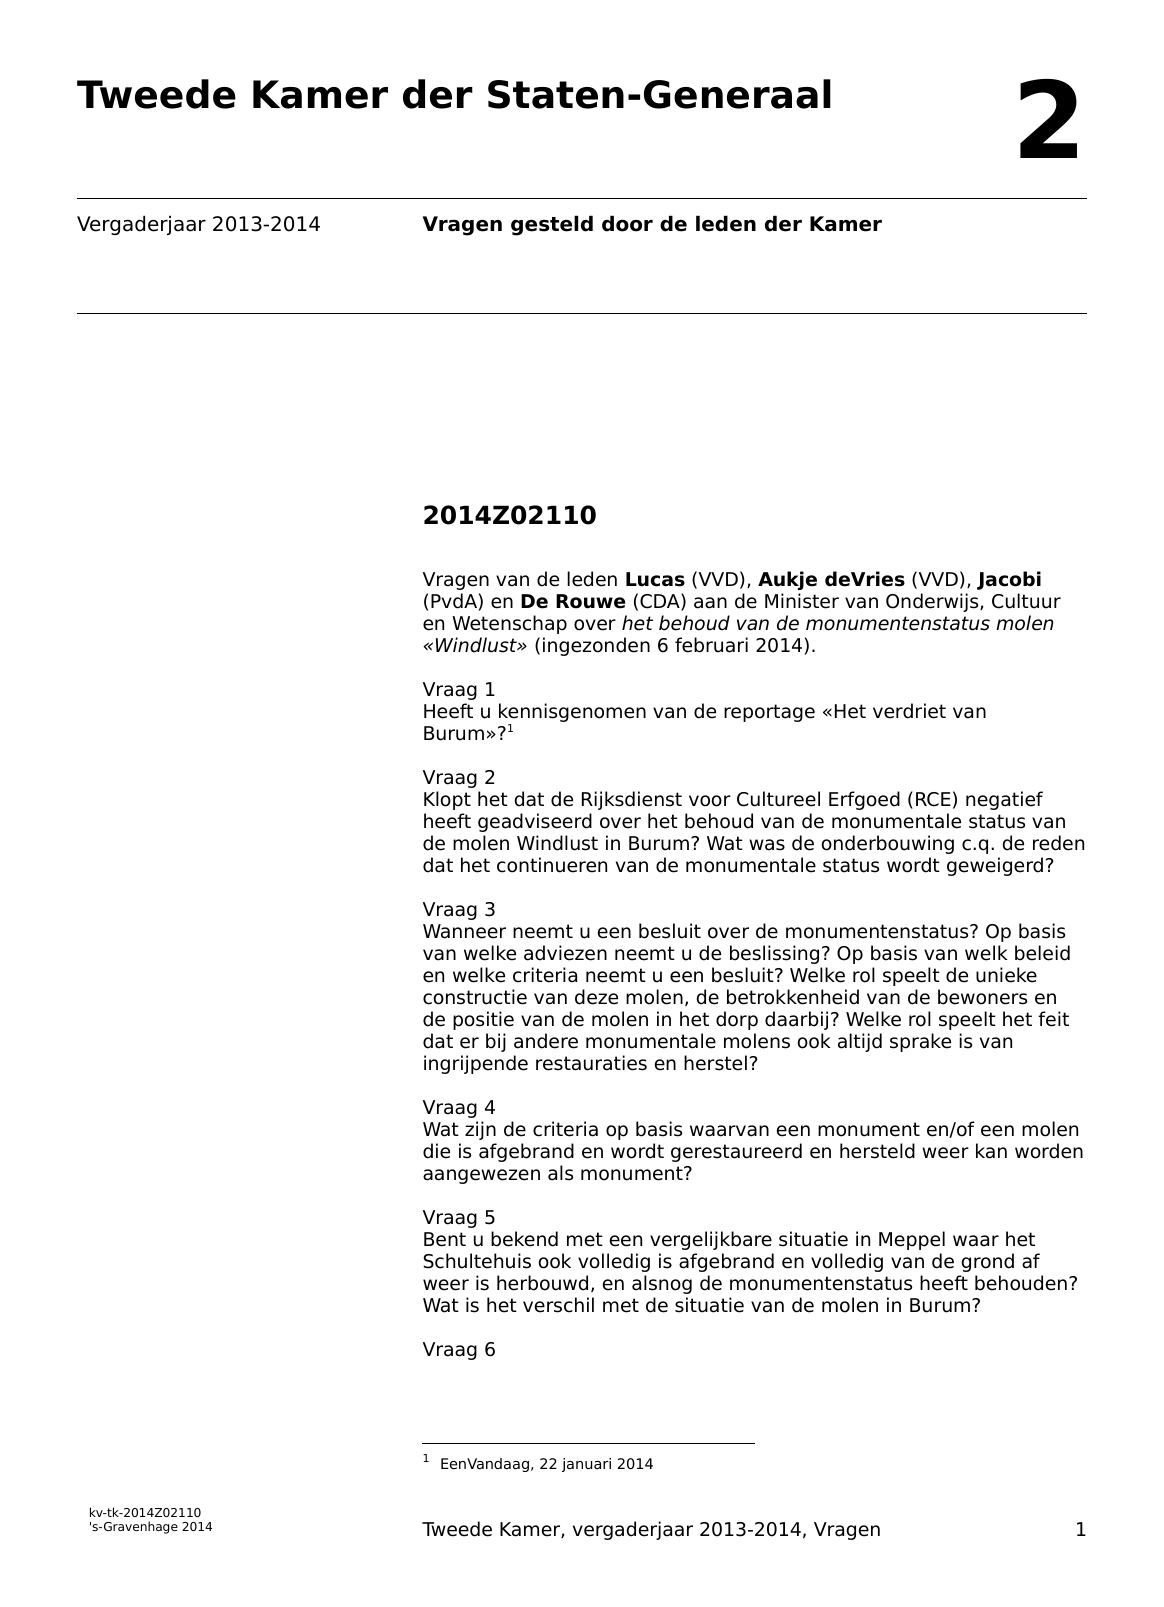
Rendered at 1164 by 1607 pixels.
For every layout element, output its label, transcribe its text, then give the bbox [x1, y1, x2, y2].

table_cell Vergaderjaar 2013-2014 [77, 199, 422, 313]
text Heeft u kennisgenomen van de reportage «Het verdriet van Burum»? [422, 701, 1087, 745]
table_cell Vragen gesteld door de leden der Kamer [422, 199, 1087, 313]
text Vraag 2 [422, 767, 1087, 789]
text Vragen van de leden Lucas (VVD), Aukje deVries (VVD), Jacobi (PvdA) en De Rouwe (CDA) aan de Minister van Onderwijs, Cultuur en Wetenschap over het behoud van de monumentenstatus molen «Windlust» (ingezonden 6 februari 2014). [422, 569, 1087, 657]
text kv-tk-2014Z02110 [88, 1506, 323, 1520]
table_header 2 [886, 59, 1087, 198]
text 2014Z02110 [422, 501, 1087, 531]
text 's-Gravenhage 2014 [88, 1520, 323, 1534]
text Wanneer neemt u een besluit over de monumentenstatus? Op basis van welke adviezen neemt u de beslissing? Op basis van welk beleid en welke criteria neemt u een besluit? Welke rol speelt de unieke constructie van deze molen, de betrokkenheid van de bewoners en de positie van de molen in het dorp daarbij? Welke rol speelt het feit dat er bij andere monumentale molens ook altijd sprake is van ingrijpende restauraties en herstel? [422, 921, 1087, 1075]
text Vraag 1 [422, 679, 1087, 701]
text Klopt het dat de Rijksdienst voor Cultureel Erfgoed (RCE) negatief heeft geadviseerd over het behoud van de monumentale status van de molen Windlust in Burum? Wat was de onderbouwing c.q. de reden dat het continueren van de monumentale status wordt geweigerd? [422, 789, 1087, 877]
text Bent u bekend met een vergelijkbare situatie in Meppel waar het Schultehuis ook volledig is afgebrand en volledig van de grond af weer is herbouwd, en alsnog de monumentenstatus heeft behouden? Wat is het verschil met de situatie van de molen in Burum? [422, 1229, 1087, 1317]
text Vraag 4 [422, 1097, 1087, 1119]
text Wat zijn de criteria op basis waarvan een monument en/of een molen die is afgebrand en wordt gerestaureerd en hersteld weer kan worden aangewezen als monument? [422, 1119, 1087, 1185]
text Vraag 3 [422, 899, 1087, 921]
text Vraag 5 [422, 1207, 1087, 1229]
table_header Tweede Kamer der Staten-Generaal [77, 59, 886, 198]
text EenVandaag, 22 januari 2014 [422, 1452, 1087, 1474]
text Vraag 6 [422, 1339, 1087, 1361]
